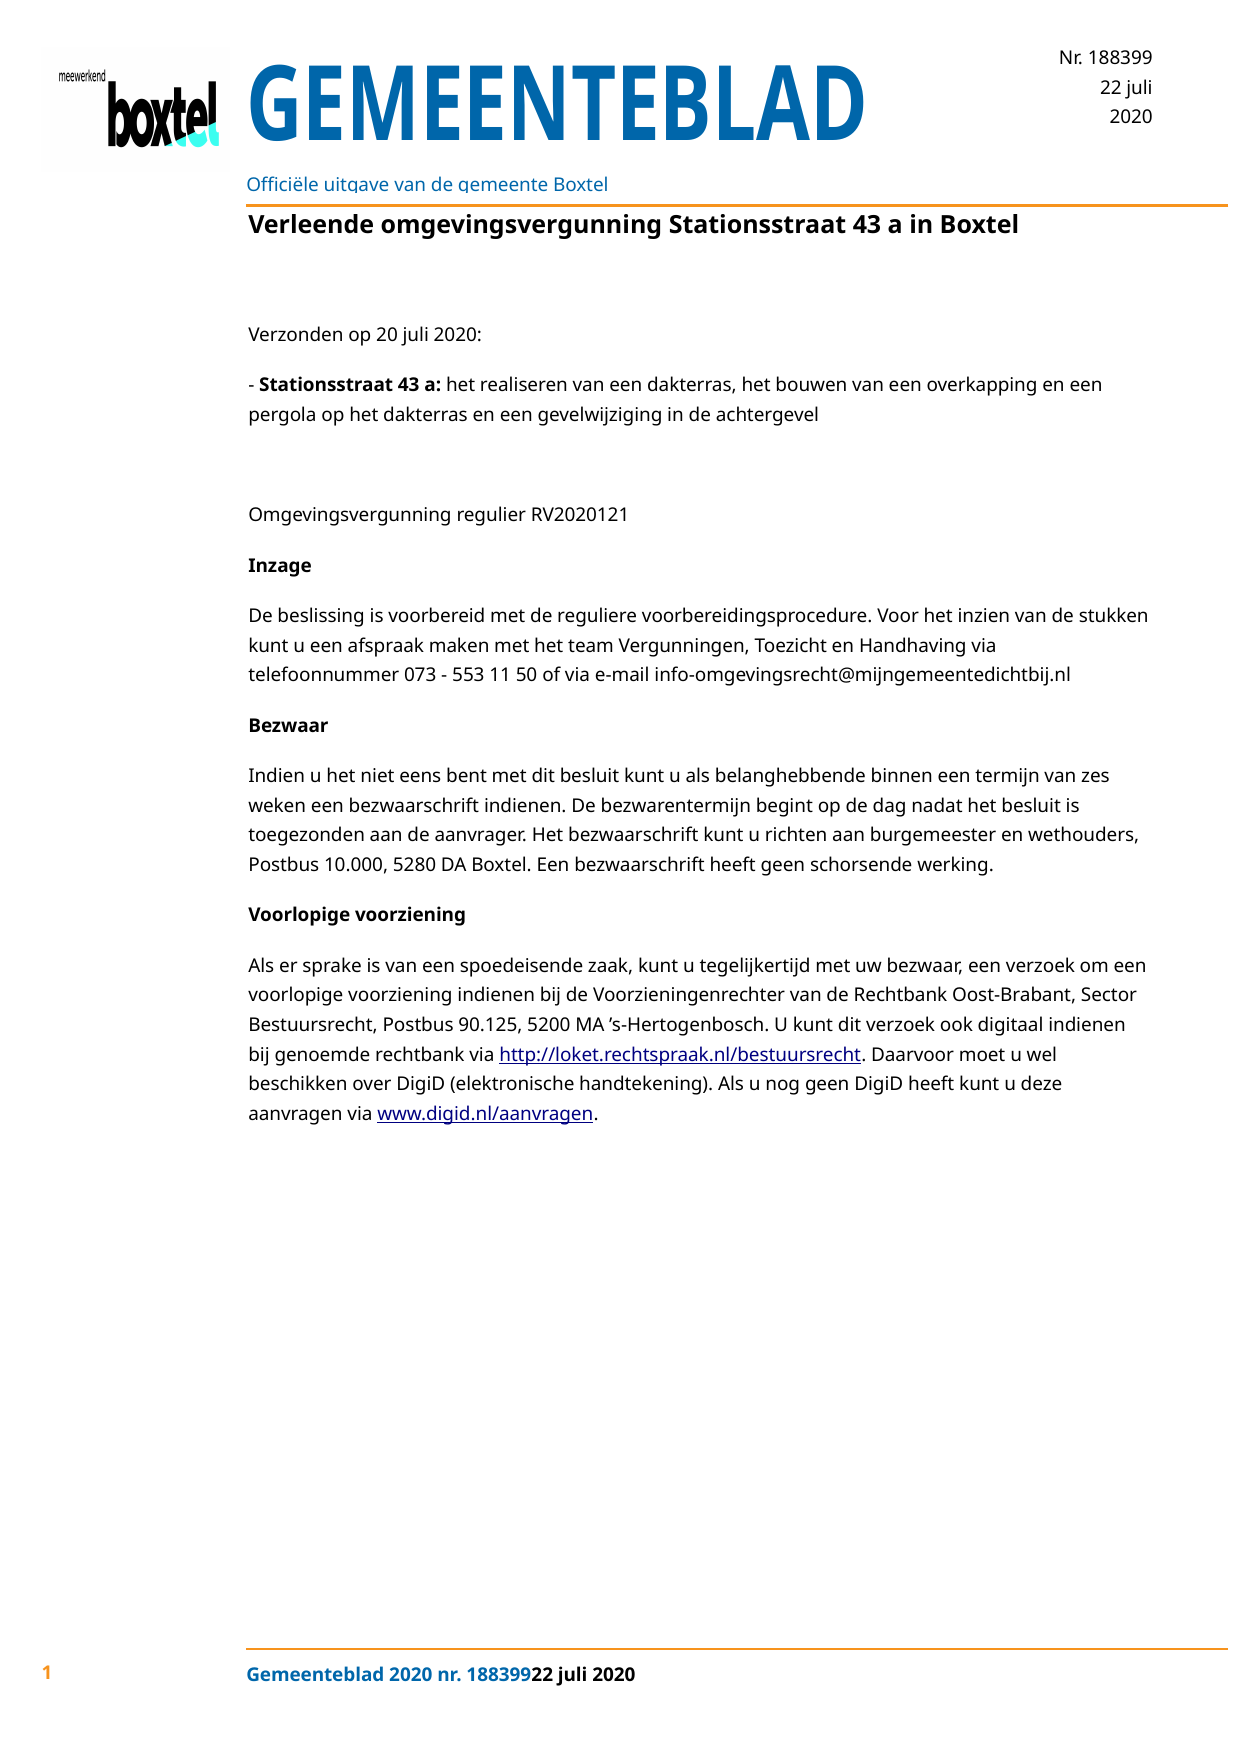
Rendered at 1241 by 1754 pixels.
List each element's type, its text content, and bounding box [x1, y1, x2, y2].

picture [41, 47, 231, 172]
text Bezwaar [248, 712, 1152, 738]
text Inzage [248, 552, 1152, 578]
text Voorlopige voorziening [248, 902, 1152, 927]
text Indien u het niet eens bent met dit besluit kunt u als belanghebbende binnen een termijn van zes weken een bezwaarschrift indienen. De bezwarentermijn begint op de dag nadat het besluit is toegezonden aan de aanvrager. Het bezwaarschrift kunt u richten aan burgemeester en wethouders, Postbus 10.000, 5280 DA Boxtel. Een bezwaarschrift heeft geen schorsende werking. [248, 762, 1152, 877]
text Verleende omgevingsvergunning Stationsstraat 43 a in Boxtel [248, 207, 1152, 241]
text - Stationsstraat 43 a: het realiseren van een dakterras, het bouwen van een overkapping en een pergola op het dakterras en een gevelwijziging in de achtergevel [248, 371, 1152, 426]
text De beslissing is voorbereid met de reguliere voorbereidingsprocedure. Voor het inzien van de stukken kunt u een afspraak maken met het team Vergunningen, Toezicht en Handhaving via telefoonnummer 073 - 553 11 50 of via e-mail info-omgevingsrecht@mijngemeentedichtbij.nl [248, 602, 1152, 687]
text Omgevingsvergunning regulier RV2020121 [248, 502, 1152, 527]
text Als er sprake is van een spoedeisende zaak, kunt u tegelijkertijd met uw bezwaar, een verzoek om een voorlopige voorziening indienen bij de Voorzieningenrechter van de Rechtbank Oost-Brabant, Sector Bestuursrecht, Postbus 90.125, 5200 MA ’s-Hertogenbosch. U kunt dit verzoek ook digitaal indienen bij genoemde rechtbank via http://loket.rechtspraak.nl/bestuursrecht. Daarvoor moet u wel beschikken over DigiD (elektronische handtekening). Als u nog geen DigiD heeft kunt u deze aanvragen via www.digid.nl/aanvragen. [248, 952, 1152, 1126]
text Verzonden op 20 juli 2020: [248, 321, 1152, 346]
